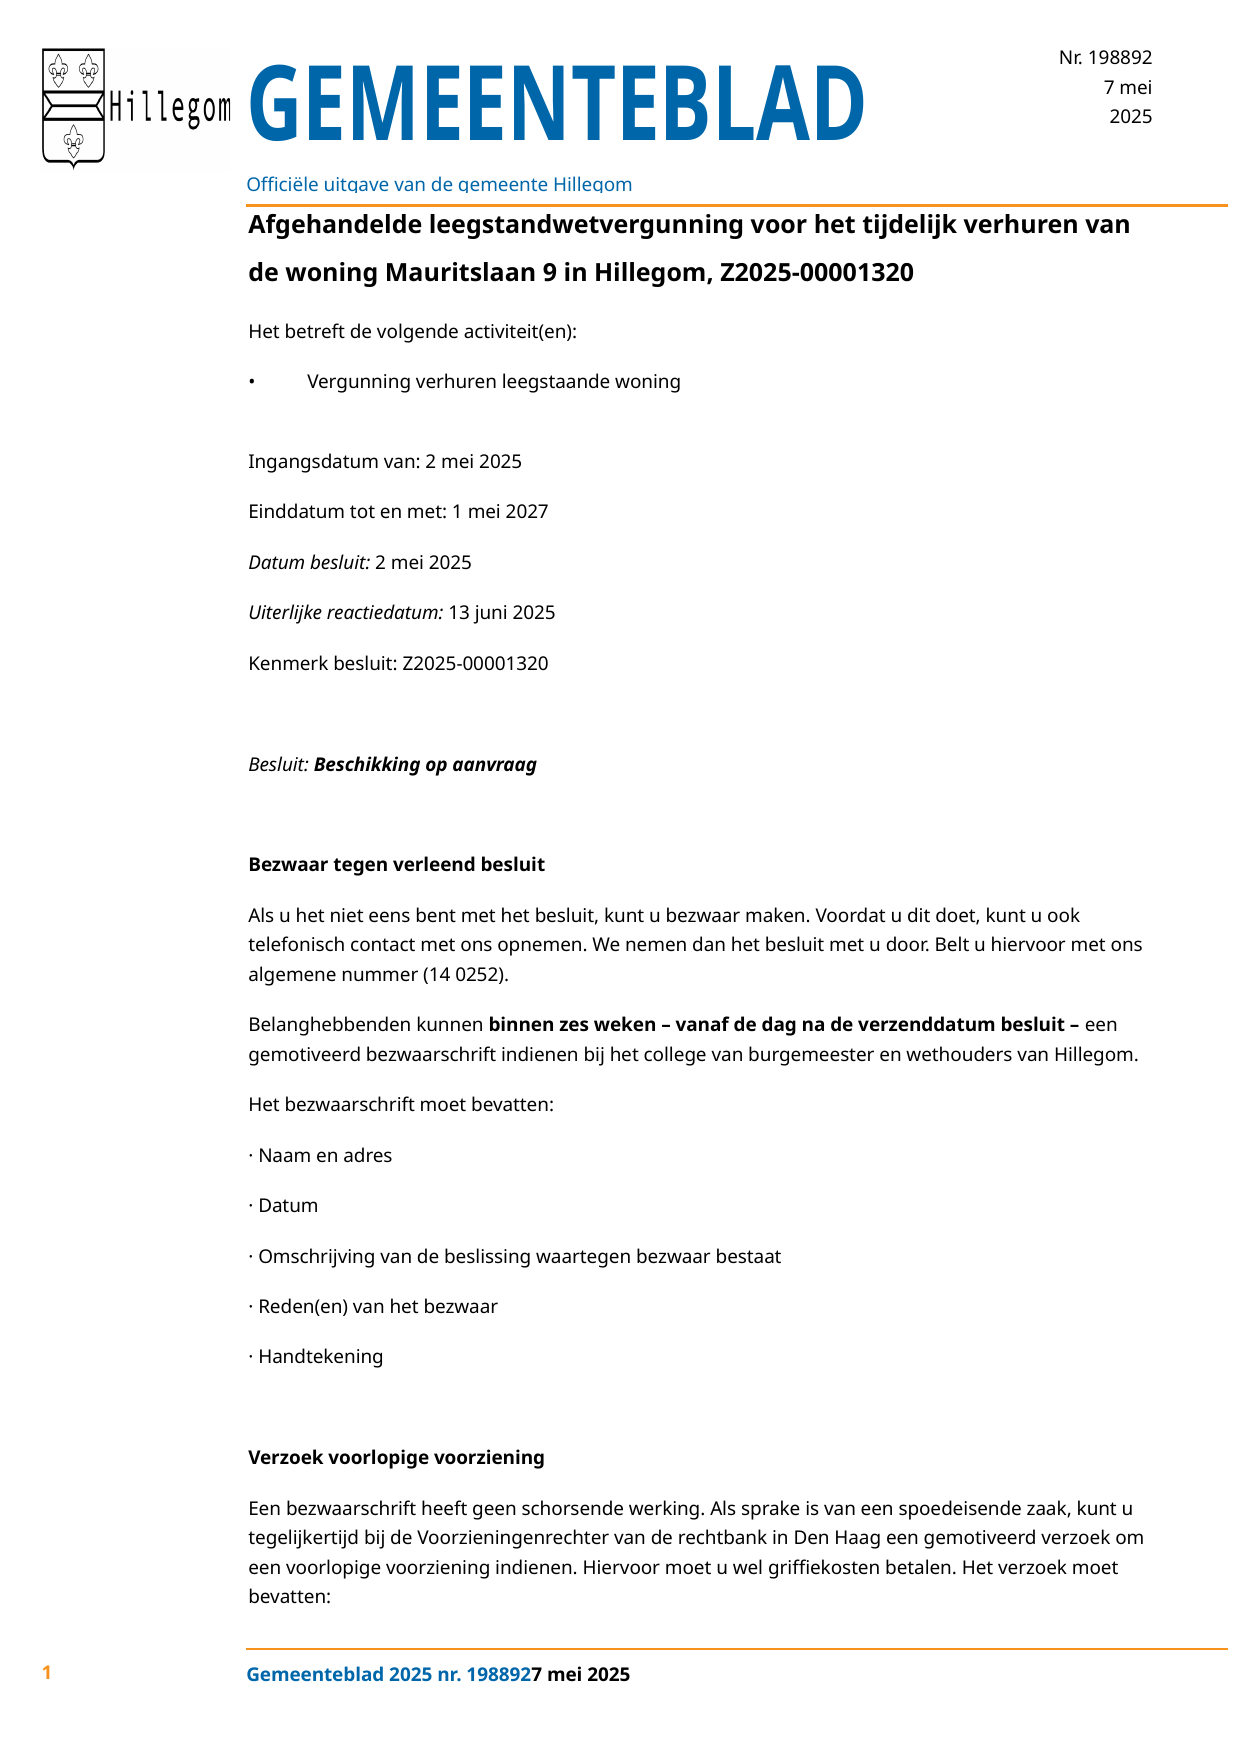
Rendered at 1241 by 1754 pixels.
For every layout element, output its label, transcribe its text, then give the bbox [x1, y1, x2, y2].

text Bezwaar tegen verleend besluit [248, 852, 1152, 877]
text Belanghebbenden kunnen binnen zes weken – vanaf de dag na de verzenddatum besluit – een gemotiveerd bezwaarschrift indienen bij het college van burgemeester en wethouders van Hillegom. [248, 1012, 1152, 1067]
text Einddatum tot en met: 1 mei 2027 [248, 499, 1152, 524]
text · Omschrijving van de beslissing waartegen bezwaar bestaat [248, 1243, 1152, 1269]
text Het betreft de volgende activiteit(en): [248, 318, 1152, 344]
picture [41, 47, 231, 172]
text · Naam en adres [248, 1142, 1152, 1168]
text · Handtekening [248, 1344, 1152, 1369]
text Het bezwaarschrift moet bevatten: [248, 1092, 1152, 1117]
text Een bezwaarschrift heeft geen schorsende werking. Als sprake is van een spoedeisende zaak, kunt u tegelijkertijd bij de Voorzieningenrechter van de rechtbank in Den Haag een gemotiveerd verzoek om een voorlopige voorziening indienen. Hiervoor moet u wel griffiekosten betalen. Het verzoek moet bevatten: [248, 1495, 1152, 1609]
text Besluit: Beschikking op aanvraag [248, 751, 1152, 777]
text Kenmerk besluit: Z2025-00001320 [248, 650, 1152, 676]
text Verzoek voorlopige voorziening [248, 1444, 1152, 1470]
text Ingangsdatum van: 2 mei 2025 [248, 448, 1152, 474]
text · Reden(en) van het bezwaar [248, 1293, 1152, 1319]
text Afgehandelde leegstandwetvergunning voor het tijdelijk verhuren van de woning Mauritslaan 9 in Hillegom, Z2025-00001320 [248, 207, 1152, 288]
text Als u het niet eens bent met het besluit, kunt u bezwaar maken. Voordat u dit doet, kunt u ook telefonisch contact met ons opnemen. We nemen dan het besluit met u door. Belt u hiervoor met ons algemene nummer (14 0252). [248, 902, 1152, 987]
text Datum besluit: 2 mei 2025 [248, 549, 1152, 575]
list Vergunning verhuren leegstaande woning [248, 368, 1152, 394]
text Uiterlijke reactiedatum: 13 juni 2025 [248, 599, 1152, 625]
text · Datum [248, 1192, 1152, 1218]
